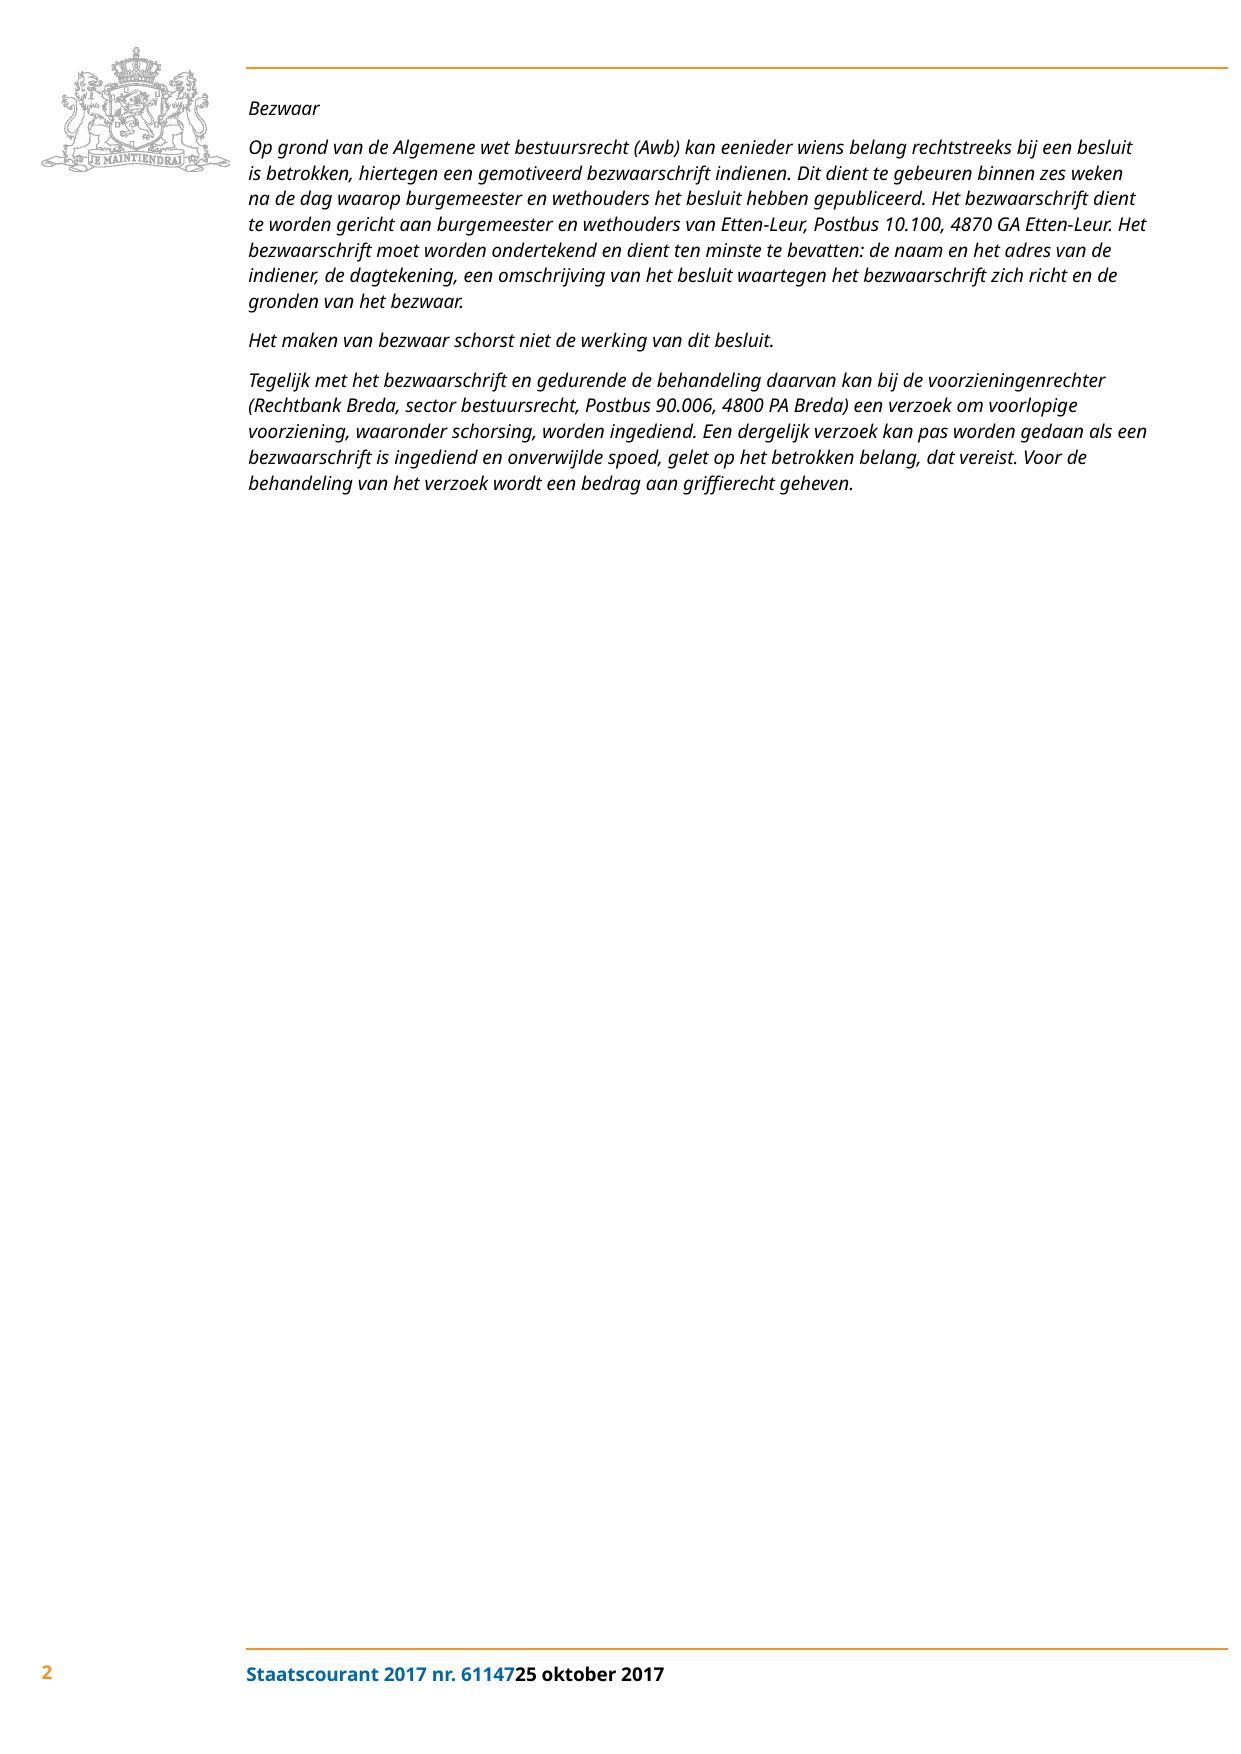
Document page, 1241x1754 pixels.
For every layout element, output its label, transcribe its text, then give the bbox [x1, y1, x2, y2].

text Bezwaar [248, 95, 1152, 121]
picture [41, 47, 231, 172]
text Tegelijk met het bezwaarschrift en gedurende de behandeling daarvan kan bij de voorzieningenrechter (Rechtbank Breda, sector bestuursrecht, Postbus 90.006, 4800 PA Breda) een verzoek om voorlopige voorziening, waaronder schorsing, worden ingediend. Een dergelijk verzoek kan pas worden gedaan als een bezwaarschrift is ingediend en onverwijlde spoed, gelet op het betrokken belang, dat vereist. Voor de behandeling van het verzoek wordt een bedrag aan griffierecht geheven. [248, 367, 1152, 496]
text Het maken van bezwaar schorst niet de werking van dit besluit. [248, 328, 1152, 353]
text Op grond van de Algemene wet bestuursrecht (Awb) kan eenieder wiens belang rechtstreeks bij een besluit is betrokken, hiertegen een gemotiveerd bezwaarschrift indienen. Dit dient te gebeuren binnen zes weken na de dag waarop burgemeester en wethouders het besluit hebben gepubliceerd. Het bezwaarschrift dient te worden gericht aan burgemeester en wethouders van Etten-Leur, Postbus 10.100, 4870 GA Etten-Leur. Het bezwaarschrift moet worden ondertekend en dient ten minste te bevatten: de naam en het adres van de indiener, de dagtekening, een omschrijving van het besluit waartegen het bezwaarschrift zich richt en de gronden van het bezwaar. [248, 134, 1152, 314]
